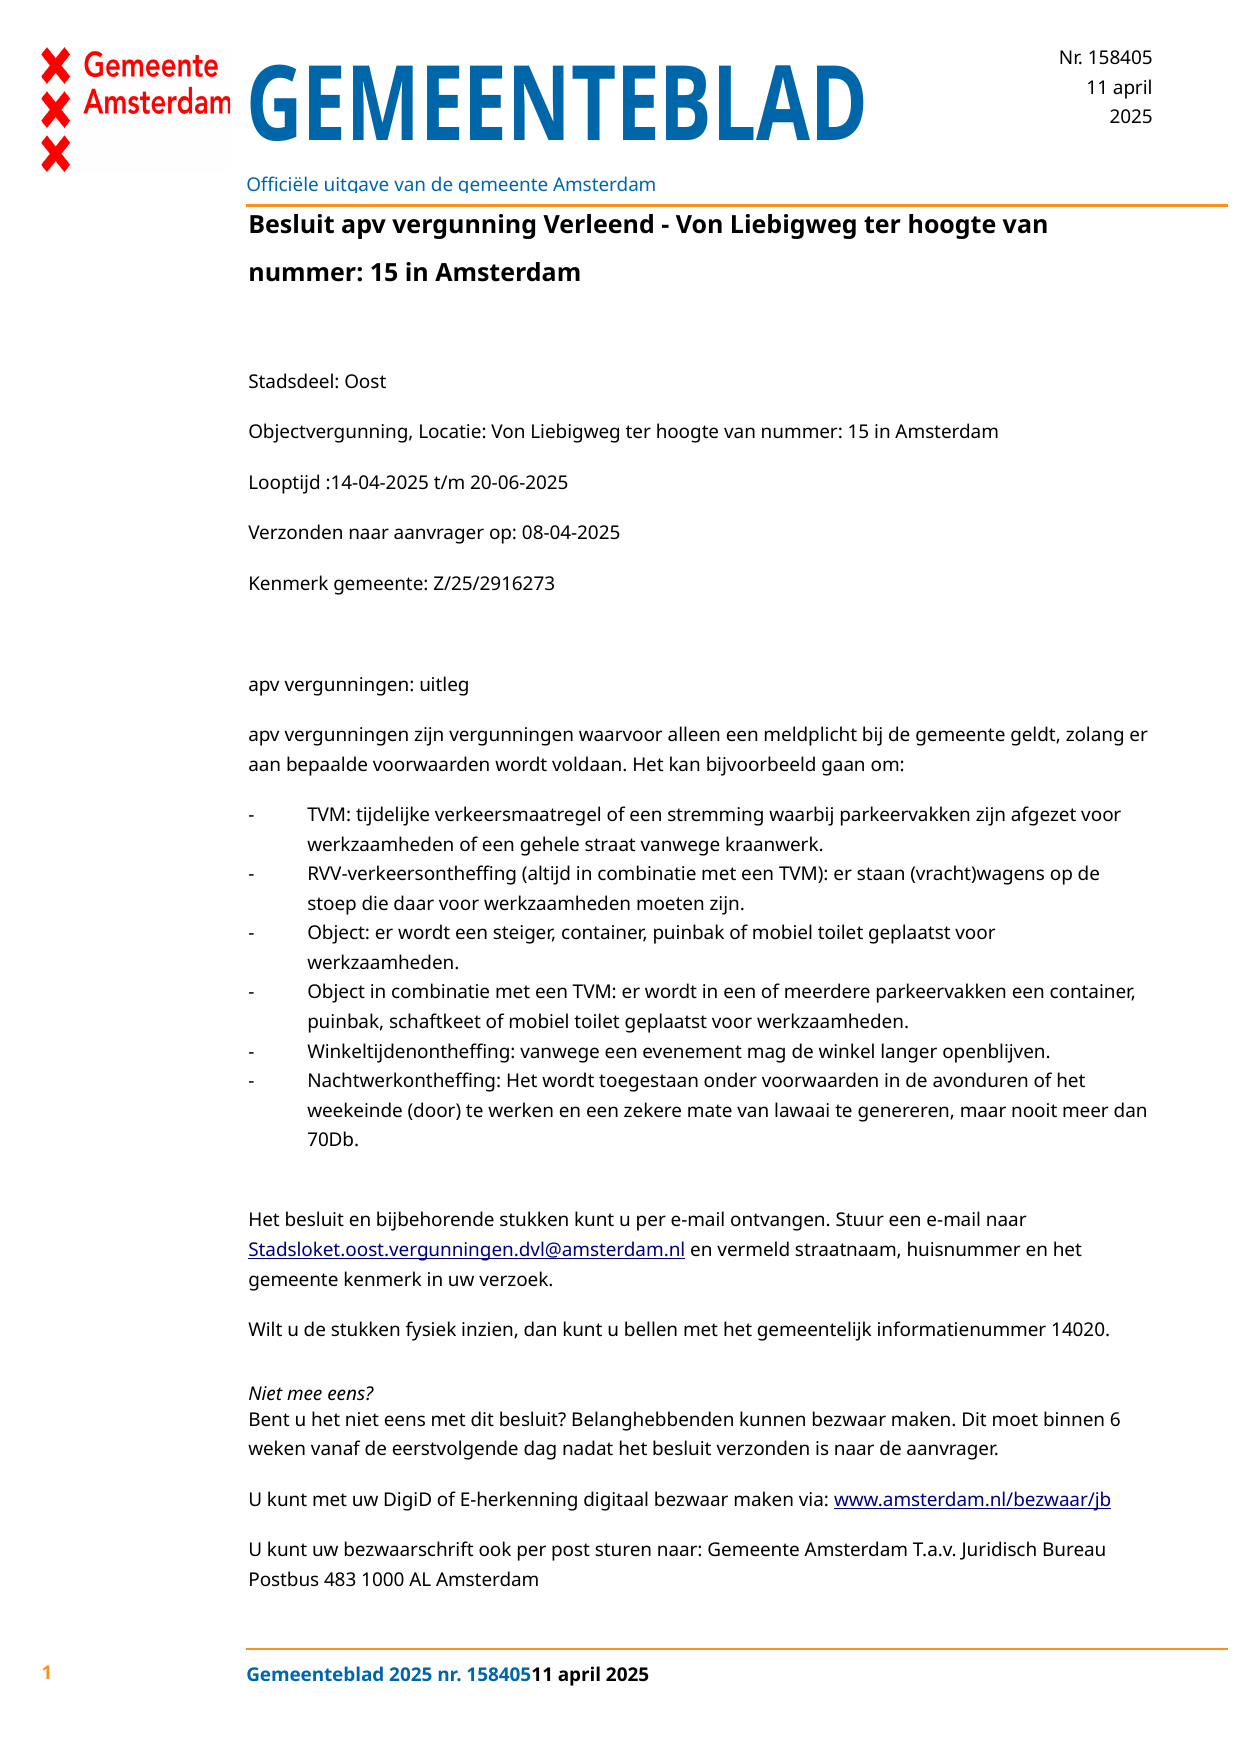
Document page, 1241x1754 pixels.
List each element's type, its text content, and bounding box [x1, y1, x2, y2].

text Verzonden naar aanvrager op: 08-04-2025 [248, 519, 1152, 545]
list Winkeltijdenontheffing: vanwege een evenement mag de winkel langer openblijven. [248, 1038, 1152, 1064]
text Stadsdeel: Oost [248, 368, 1152, 394]
text apv vergunningen zijn vergunningen waarvoor alleen een meldplicht bij de gemeente geldt, zolang er aan bepaalde voorwaarden wordt voldaan. Het kan bijvoorbeeld gaan om: [248, 721, 1152, 777]
list RVV-verkeersontheffing (altijd in combinatie met een TVM): er staan (vracht)wagens op de stoep die daar voor werkzaamheden moeten zijn. [248, 860, 1152, 916]
text Objectvergunning, Locatie: Von Liebigweg ter hoogte van nummer: 15 in Amsterdam [248, 419, 1152, 444]
list Nachtwerkontheffing: Het wordt toegestaan onder voorwaarden in de avonduren of het weekeinde (door) te werken en een zekere mate van lawaai te genereren, maar nooit meer dan 70Db. [248, 1067, 1152, 1152]
text U kunt uw bezwaarschrift ook per post sturen naar: Gemeente Amsterdam T.a.v. Juridisch Bureau Postbus 483 1000 AL Amsterdam [248, 1536, 1152, 1592]
text Kenmerk gemeente: Z/25/2916273 [248, 570, 1152, 596]
picture [41, 47, 231, 172]
text U kunt met uw DigiD of E-herkenning digitaal bezwaar maken via: www.amsterdam.nl/bezwaar/jb [248, 1486, 1152, 1512]
text Niet mee eens? [248, 1380, 1152, 1406]
text Het besluit en bijbehorende stukken kunt u per e-mail ontvangen. Stuur een e-mail naar Stadsloket.oost.vergunningen.dvl@amsterdam.nl en vermeld straatnaam, huisnummer en het gemeente kenmerk in uw verzoek. [248, 1207, 1152, 1292]
text Wilt u de stukken fysiek inzien, dan kunt u bellen met het gemeentelijk informatienummer 14020. [248, 1316, 1152, 1342]
text apv vergunningen: uitleg [248, 671, 1152, 697]
list Object: er wordt een steiger, container, puinbak of mobiel toilet geplaatst voor werkzaamheden. [248, 919, 1152, 975]
text Looptijd :14-04-2025 t/m 20-06-2025 [248, 469, 1152, 495]
list Object in combinatie met een TVM: er wordt in een of meerdere parkeervakken een container, puinbak, schaftkeet of mobiel toilet geplaatst voor werkzaamheden. [248, 979, 1152, 1034]
text Besluit apv vergunning Verleend - Von Liebigweg ter hoogte van nummer: 15 in Amsterdam [248, 207, 1152, 288]
text Bent u het niet eens met dit besluit? Belanghebbenden kunnen bezwaar maken. Dit moet binnen 6 weken vanaf de eerstvolgende dag nadat het besluit verzonden is naar de aanvrager. [248, 1406, 1152, 1461]
list TVM: tijdelijke verkeersmaatregel of een stremming waarbij parkeervakken zijn afgezet voor werkzaamheden of een gehele straat vanwege kraanwerk. [248, 801, 1152, 857]
